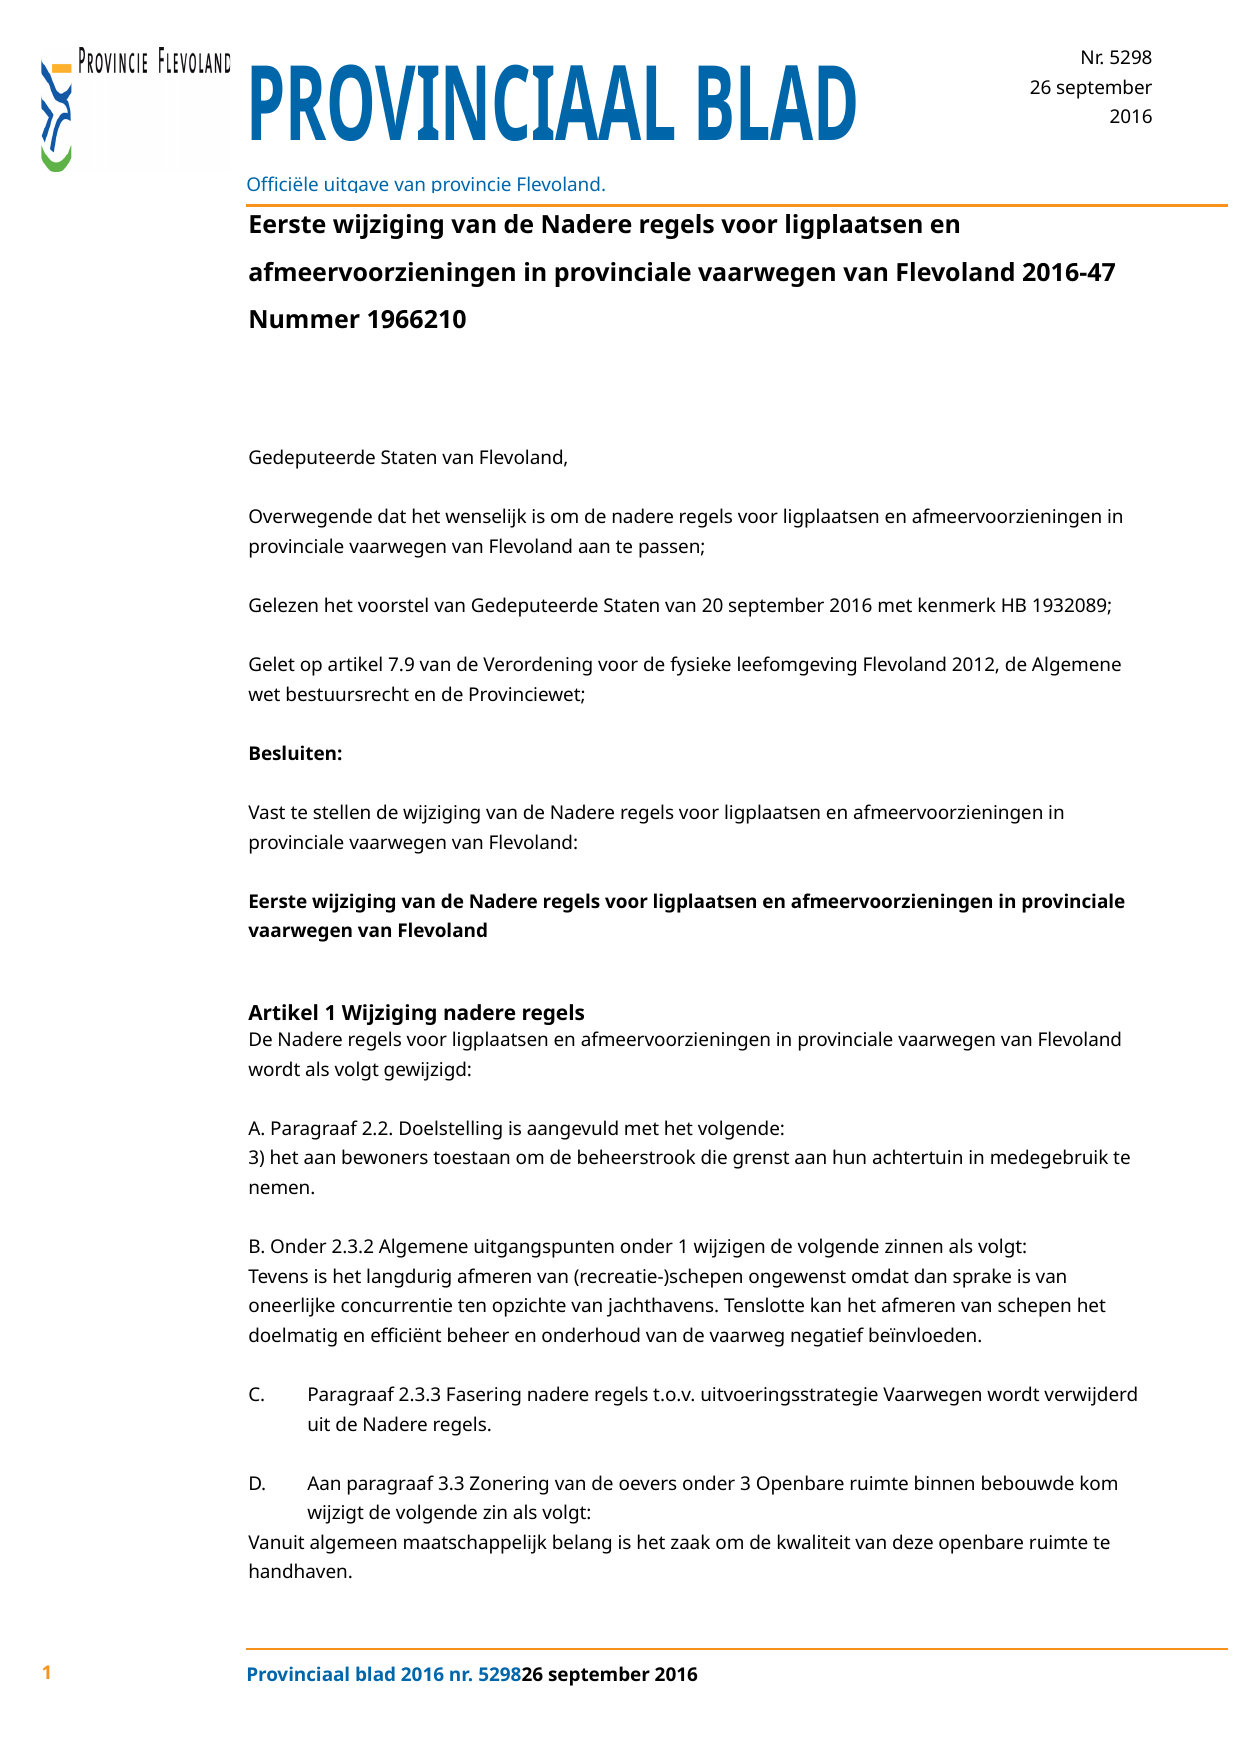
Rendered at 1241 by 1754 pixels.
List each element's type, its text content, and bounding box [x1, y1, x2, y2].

text Gelet op artikel 7.9 van de Verordening voor de fysieke leefomgeving Flevoland 2012, de Algemene wet bestuursrecht en de Provinciewet; [248, 651, 1152, 707]
list Aan paragraaf 3.3 Zonering van de oevers onder 3 Openbare ruimte binnen bebouwde kom wijzigt de volgende zin als volgt: [248, 1470, 1152, 1525]
text Besluiten: [248, 740, 1152, 766]
text Overwegende dat het wenselijk is om de nadere regels voor ligplaatsen en afmeervoorzieningen in provinciale vaarwegen van Flevoland aan te passen; [248, 503, 1152, 559]
text Vast te stellen de wijziging van de Nadere regels voor ligplaatsen en afmeervoorzieningen in provinciale vaarwegen van Flevoland: [248, 799, 1152, 855]
text Eerste wijziging van de Nadere regels voor ligplaatsen en afmeervoorzieningen in provinciale vaarwegen van Flevoland [248, 888, 1152, 943]
list Paragraaf 2.3.3 Fasering nadere regels t.o.v. uitvoeringsstrategie Vaarwegen wordt verwijderd uit de Nadere regels. [248, 1381, 1152, 1436]
text Gelezen het voorstel van Gedeputeerde Staten van 20 september 2016 met kenmerk HB 1932089; [248, 592, 1152, 618]
text 3) het aan bewoners toestaan om de beheerstrook die grenst aan hun achtertuin in medegebruik te nemen. [248, 1144, 1152, 1200]
text Gedeputeerde Staten van Flevoland, [248, 444, 1152, 470]
text Tevens is het langdurig afmeren van (recreatie-)schepen ongewenst omdat dan sprake is van oneerlijke concurrentie ten opzichte van jachthavens. Tenslotte kan het afmeren van schepen het doelmatig en efficiënt beheer en onderhoud van de vaarweg negatief beïnvloeden. [248, 1263, 1152, 1348]
text A. Paragraaf 2.2. Doelstelling is aangevuld met het volgende: [248, 1115, 1152, 1141]
picture [41, 47, 231, 172]
text De Nadere regels voor ligplaatsen en afmeervoorzieningen in provinciale vaarwegen van Flevoland wordt als volgt gewijzigd: [248, 1026, 1152, 1081]
text B. Onder 2.3.2 Algemene uitgangspunten onder 1 wijzigen de volgende zinnen als volgt: [248, 1233, 1152, 1259]
text Artikel 1 Wijziging nadere regels [248, 998, 1152, 1026]
text Eerste wijziging van de Nadere regels voor ligplaatsen en afmeervoorzieningen in provinciale vaarwegen van Flevoland 2016-47 Nummer 1966210 [248, 207, 1152, 336]
text Vanuit algemeen maatschappelijk belang is het zaak om de kwaliteit van deze openbare ruimte te handhaven. [248, 1529, 1152, 1584]
